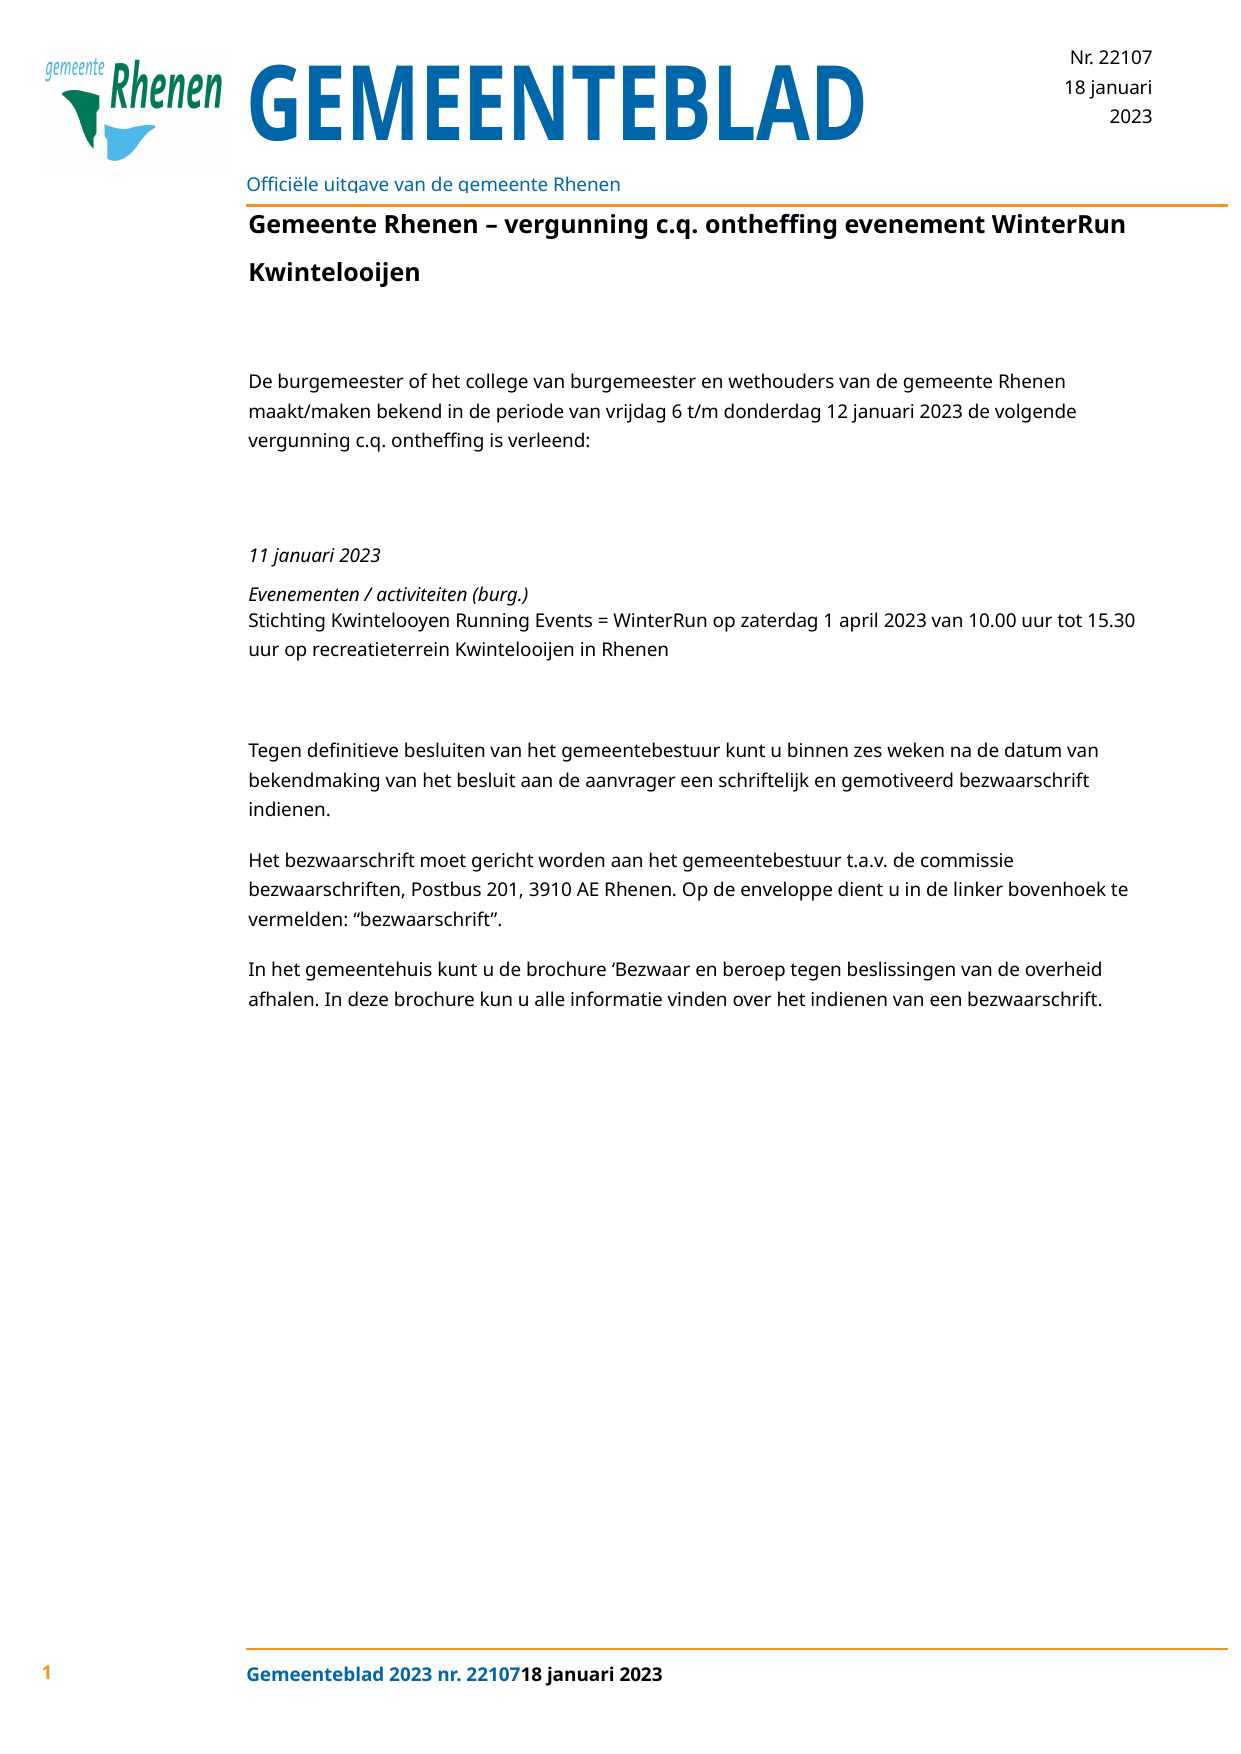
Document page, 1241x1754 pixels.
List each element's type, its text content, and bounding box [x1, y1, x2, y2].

text Gemeente Rhenen – vergunning c.q. ontheffing evenement WinterRun Kwintelooijen [248, 207, 1152, 288]
text Stichting Kwintelooyen Running Events = WinterRun op zaterdag 1 april 2023 van 10.00 uur tot 15.30 uur op recreatieterrein Kwintelooijen in Rhenen [248, 607, 1152, 662]
text Het bezwaarschrift moet gericht worden aan het gemeentebestuur t.a.v. de commissie bezwaarschriften, Postbus 201, 3910 AE Rhenen. Op de enveloppe dient u in de linker bovenhoek te vermelden: “bezwaarschrift”. [248, 847, 1152, 932]
text In het gemeentehuis kunt u de brochure ‘Bezwaar en beroep tegen beslissingen van de overheid afhalen. In deze brochure kun u alle informatie vinden over het indienen van een bezwaarschrift. [248, 956, 1152, 1012]
picture [41, 47, 231, 172]
text Evenementen / activiteiten (burg.) [248, 581, 1152, 607]
text Tegen definitieve besluiten van het gemeentebestuur kunt u binnen zes weken na de datum van bekendmaking van het besluit aan de aanvrager een schriftelijk en gemotiveerd bezwaarschrift indienen. [248, 737, 1152, 822]
text 11 januari 2023 [248, 542, 1152, 568]
text De burgemeester of het college van burgemeester en wethouders van de gemeente Rhenen maakt/maken bekend in de periode van vrijdag 6 t/m donderdag 12 januari 2023 de volgende vergunning c.q. ontheffing is verleend: [248, 368, 1152, 453]
